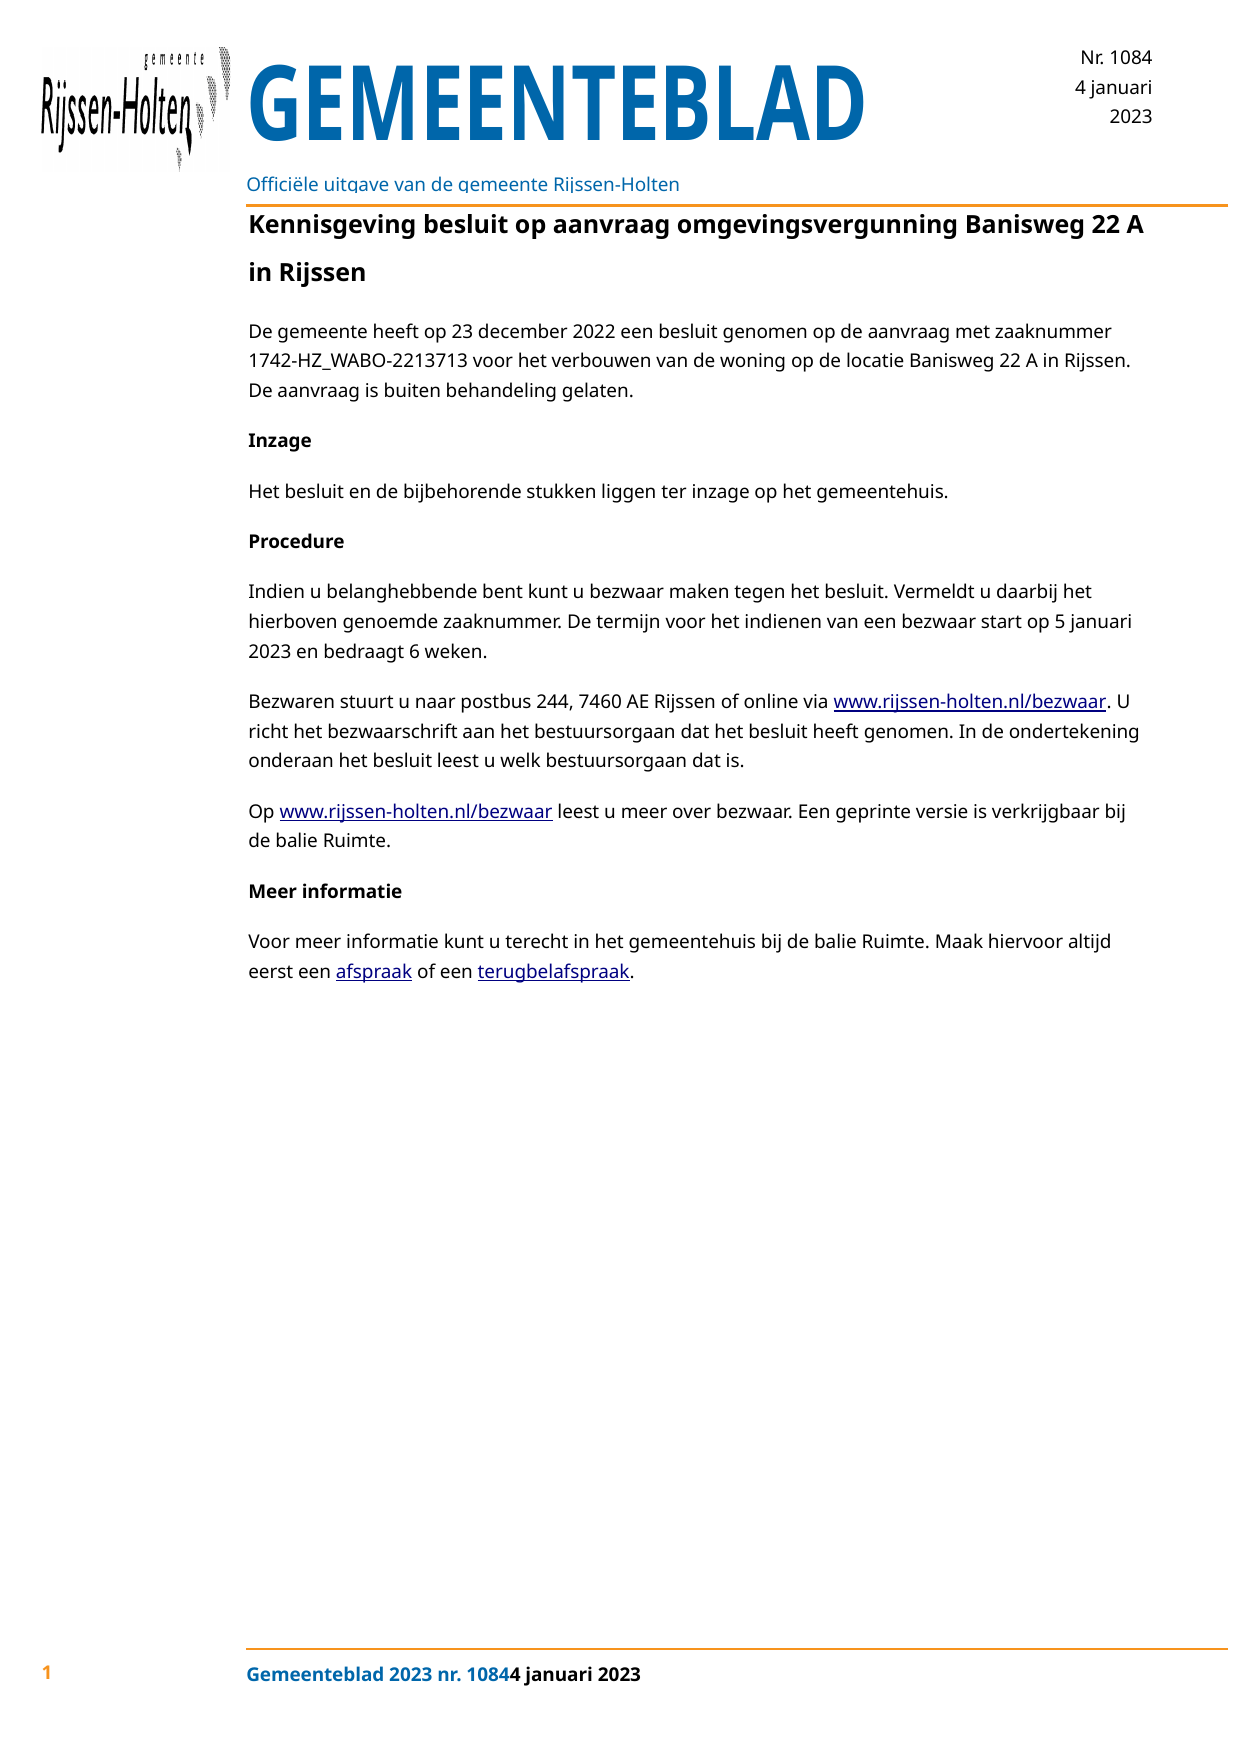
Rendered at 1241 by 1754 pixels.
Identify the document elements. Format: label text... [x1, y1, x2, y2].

text Kennisgeving besluit op aanvraag omgevingsvergunning Banisweg 22 A in Rijssen [248, 207, 1152, 288]
text Het besluit en de bijbehorende stukken liggen ter inzage op het gemeentehuis. [248, 478, 1152, 504]
picture [41, 47, 231, 172]
text Indien u belanghebbende bent kunt u bezwaar maken tegen het besluit. Vermeldt u daarbij het hierboven genoemde zaaknummer. De termijn voor het indienen van een bezwaar start op 5 januari 2023 en bedraagt 6 weken. [248, 579, 1152, 664]
text De gemeente heeft op 23 december 2022 een besluit genomen op de aanvraag met zaaknummer 1742-HZ_WABO-2213713 voor het verbouwen van de woning op de locatie Banisweg 22 A in Rijssen. De aanvraag is buiten behandeling gelaten. [248, 318, 1152, 403]
text Bezwaren stuurt u naar postbus 244, 7460 AE Rijssen of online via www.rijssen-holten.nl/bezwaar. U richt het bezwaarschrift aan het bestuursorgaan dat het besluit heeft genomen. In de ondertekening onderaan het besluit leest u welk bestuursorgaan dat is. [248, 688, 1152, 773]
text Procedure [248, 528, 1152, 554]
text Voor meer informatie kunt u terecht in het gemeentehuis bij de balie Ruimte. Maak hiervoor altijd eerst een afspraak of een terugbelafspraak. [248, 928, 1152, 984]
text Meer informatie [248, 878, 1152, 904]
text Inzage [248, 427, 1152, 453]
text Op www.rijssen-holten.nl/bezwaar leest u meer over bezwaar. Een geprinte versie is verkrijgbaar bij de balie Ruimte. [248, 798, 1152, 853]
